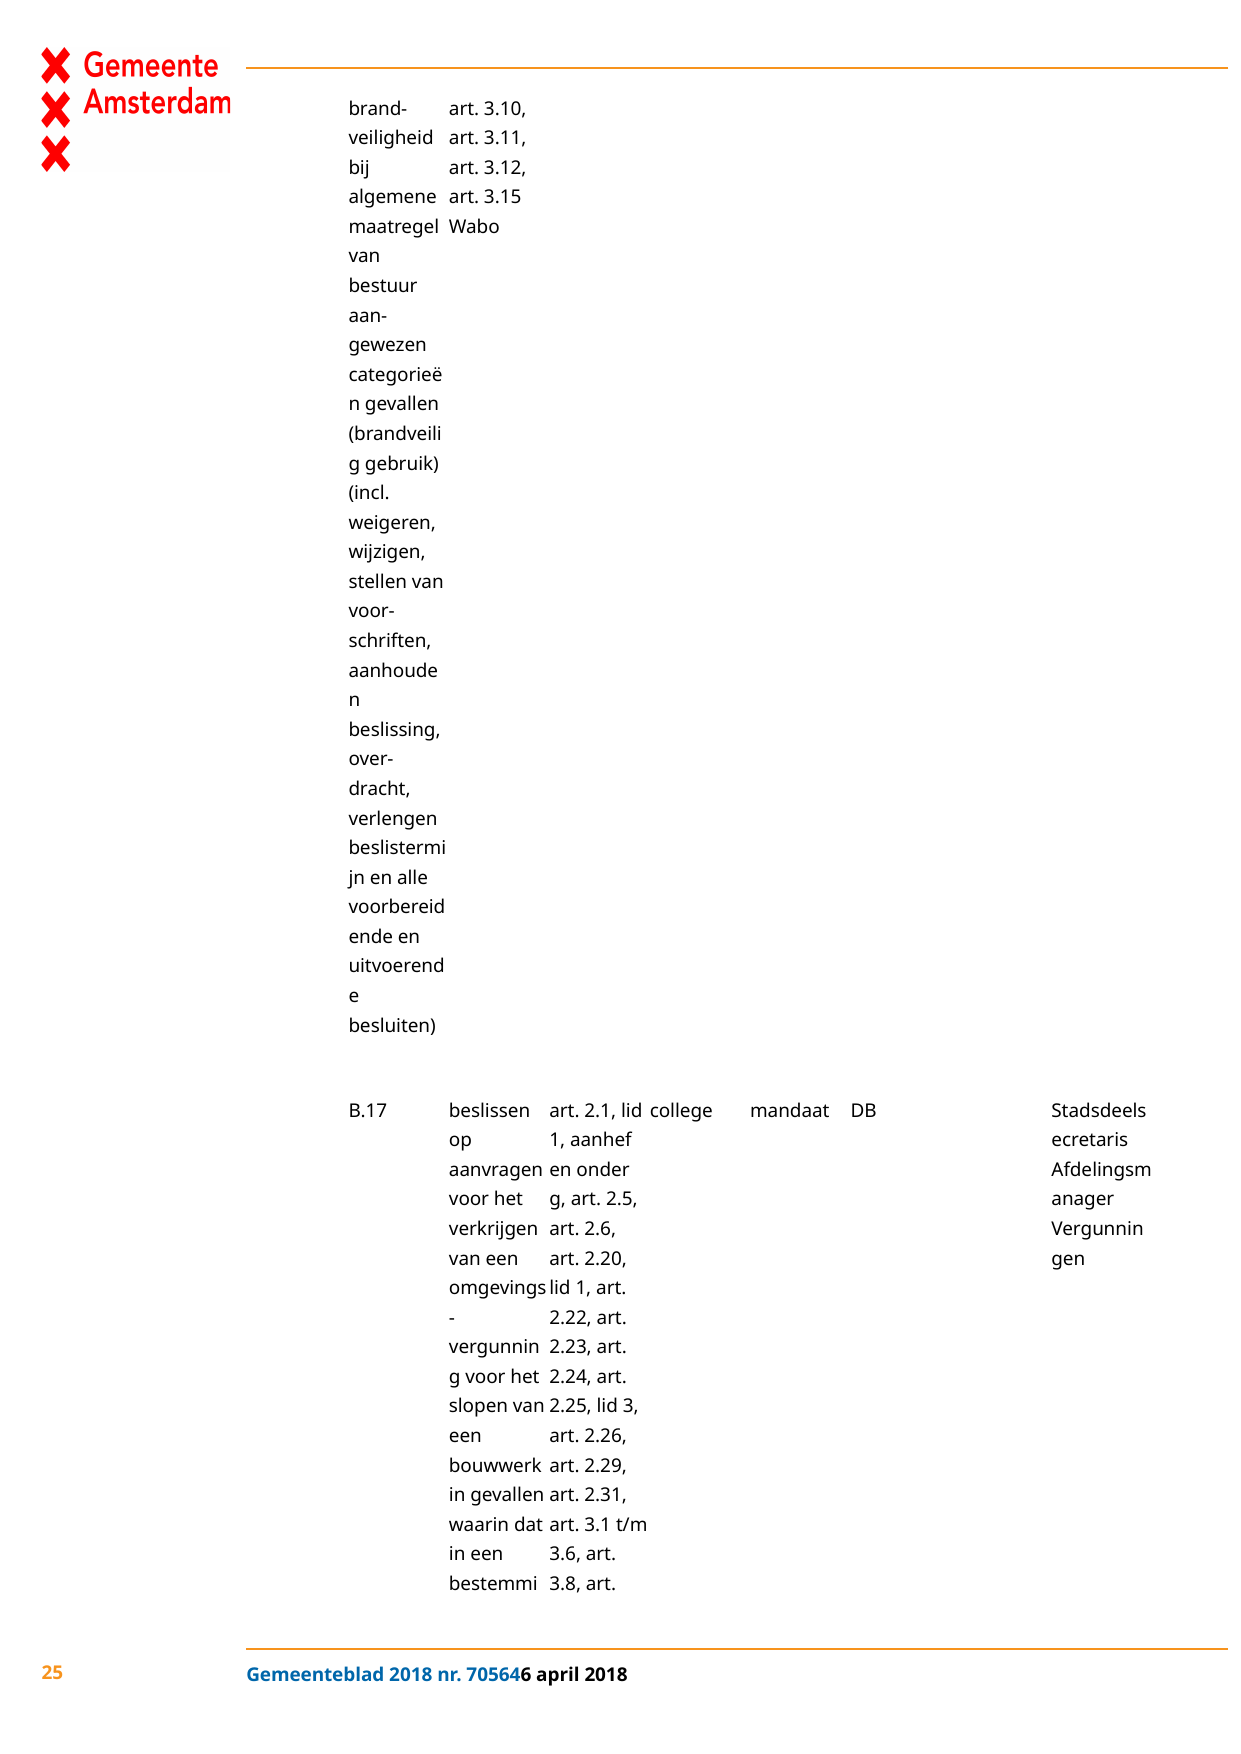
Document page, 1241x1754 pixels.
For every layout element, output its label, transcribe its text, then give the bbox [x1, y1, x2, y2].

table_cell [750, 95, 850, 1067]
picture [41, 47, 231, 172]
table_cell college [650, 1067, 750, 1596]
table_cell mandaat [750, 1067, 850, 1596]
table_cell beslissen op aanvragen voor het verkrijgen van een omgevings-vergunning voor het slopen van een bouwwerk in gevallen waarin dat in een bestemmi [449, 1067, 549, 1596]
table_cell [549, 95, 649, 1067]
table_cell art. 2.1, lid 1, aanhef en onder g, art. 2.5, art. 2.6, art. 2.20, lid 1, art. 2.22, art. 2.23, art. 2.24, art. 2.25, lid 3, art. 2.26, art. 2.29, art. 2.31, art. 3.1 t/m 3.6, art. 3.8, art. [549, 1067, 649, 1596]
table_cell DB [850, 1067, 951, 1596]
table_cell [951, 95, 1051, 1067]
table_cell [850, 95, 951, 1067]
table_cell Stadsdeelsecretaris Afdelingsmanager Vergunningen [1051, 1067, 1152, 1596]
table_cell [951, 1067, 1051, 1596]
table_cell [248, 95, 348, 1067]
table_cell [650, 95, 750, 1067]
table_cell B.17 [348, 1067, 449, 1596]
table_cell [248, 1067, 348, 1596]
table_cell brand-veiligheid bij algemene maatregel van bestuur aan-gewezen categorieën gevallen (brandveilig gebruik) (incl. weigeren, wijzigen, stellen van voor-schriften, aanhouden beslissing, over-dracht, verlengen beslistermijn en alle voorbereidende en uitvoerende besluiten) [348, 95, 449, 1067]
table_cell art. 3.10, art. 3.11, art. 3.12, art. 3.15 Wabo [449, 95, 549, 1067]
